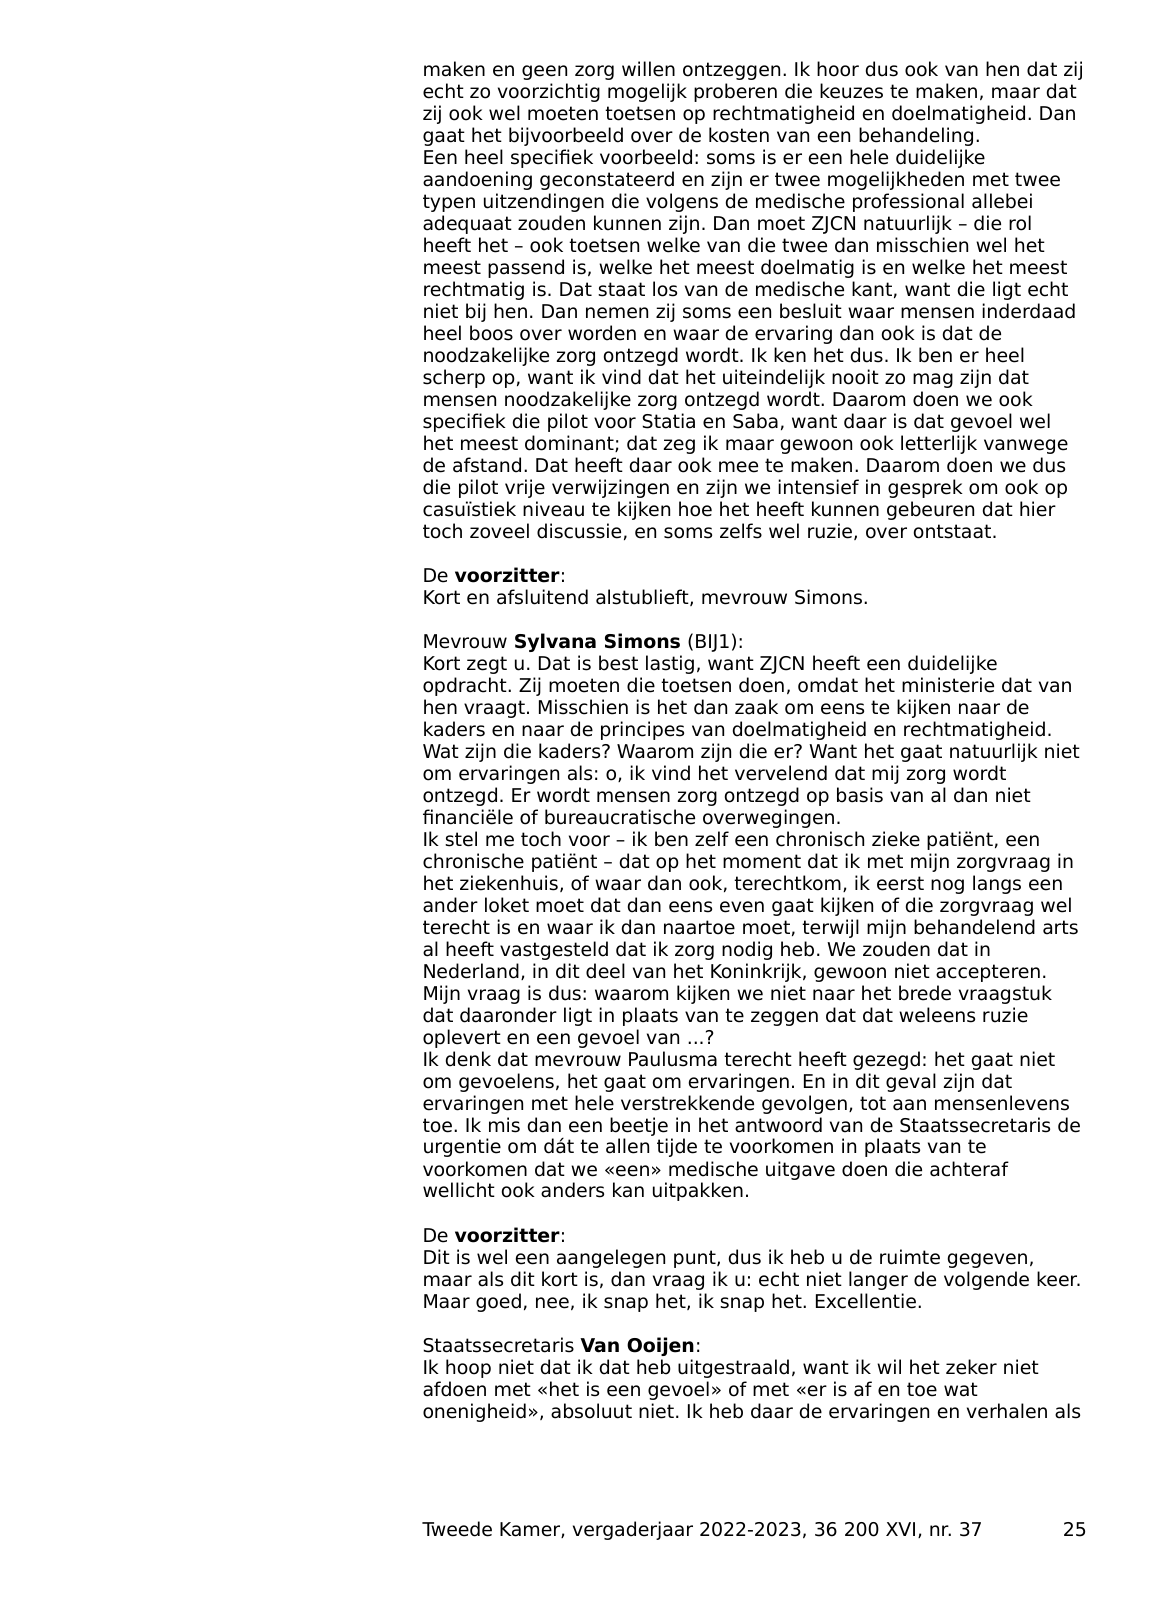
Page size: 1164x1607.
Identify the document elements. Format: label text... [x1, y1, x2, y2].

text De voorzitter: [422, 1224, 1087, 1247]
text Ik stel me toch voor – ik ben zelf een chronisch zieke patiënt, een chronische patiënt – dat op het moment dat ik met mijn zorgvraag in het ziekenhuis, of waar dan ook, terechtkom, ik eerst nog langs een ander loket moet dat dan eens even gaat kijken of die zorgvraag wel terecht is en waar ik dan naartoe moet, terwijl mijn behandelend arts al heeft vastgesteld dat ik zorg nodig heb. We zouden dat in Nederland, in dit deel van het Koninkrijk, gewoon niet accepteren. Mijn vraag is dus: waarom kijken we niet naar het brede vraagstuk dat daaronder ligt in plaats van te zeggen dat dat weleens ruzie oplevert en een gevoel van ...? [422, 829, 1087, 1048]
text Kort zegt u. Dat is best lastig, want ZJCN heeft een duidelijke opdracht. Zij moeten die toetsen doen, omdat het ministerie dat van hen vraagt. Misschien is het dan zaak om eens te kijken naar de kaders en naar de principes van doelmatigheid en rechtmatigheid. Wat zijn die kaders? Waarom zijn die er? Want het gaat natuurlijk niet om ervaringen als: o, ik vind het vervelend dat mij zorg wordt ontzegd. Er wordt mensen zorg ontzegd op basis van al dan niet financiële of bureaucratische overwegingen. [422, 653, 1087, 829]
text Ik denk dat mevrouw Paulusma terecht heeft gezegd: het gaat niet om gevoelens, het gaat om ervaringen. En in dit geval zijn dat ervaringen met hele verstrekkende gevolgen, tot aan mensenlevens toe. Ik mis dan een beetje in het antwoord van de Staatssecretaris de urgentie om dát te allen tijde te voorkomen in plaats van te voorkomen dat we «een» medische uitgave doen die achteraf wellicht ook anders kan uitpakken. [422, 1048, 1087, 1202]
text Mevrouw Sylvana Simons (BIJ1): [422, 631, 1087, 653]
text Ik hoop niet dat ik dat heb uitgestraald, want ik wil het zeker niet afdoen met «het is een gevoel» of met «er is af en toe wat onenigheid», absoluut niet. Ik heb daar de ervaringen en verhalen als [422, 1357, 1087, 1423]
text Kort en afsluitend alstublieft, mevrouw Simons. [422, 587, 1087, 609]
text De voorzitter: [422, 565, 1087, 587]
text Staatssecretaris Van Ooijen: [422, 1335, 1087, 1357]
text Een heel specifiek voorbeeld: soms is er een hele duidelijke aandoening geconstateerd en zijn er twee mogelijkheden met twee typen uitzendingen die volgens de medische professional allebei adequaat zouden kunnen zijn. Dan moet ZJCN natuurlijk – die rol heeft het – ook toetsen welke van die twee dan misschien wel het meest passend is, welke het meest doelmatig is en welke het meest rechtmatig is. Dat staat los van de medische kant, want die ligt echt niet bij hen. Dan nemen zij soms een besluit waar mensen inderdaad heel boos over worden en waar de ervaring dan ook is dat de noodzakelijke zorg ontzegd wordt. Ik ken het dus. Ik ben er heel scherp op, want ik vind dat het uiteindelijk nooit zo mag zijn dat mensen noodzakelijke zorg ontzegd wordt. Daarom doen we ook specifiek die pilot voor Statia en Saba, want daar is dat gevoel wel het meest dominant; dat zeg ik maar gewoon ook letterlijk vanwege de afstand. Dat heeft daar ook mee te maken. Daarom doen we dus die pilot vrije verwijzingen en zijn we intensief in gesprek om ook op casuïstiek niveau te kijken hoe het heeft kunnen gebeuren dat hier toch zoveel discussie, en soms zelfs wel ruzie, over ontstaat. [422, 147, 1087, 543]
text Dit is wel een aangelegen punt, dus ik heb u de ruimte gegeven, maar als dit kort is, dan vraag ik u: echt niet langer de volgende keer. Maar goed, nee, ik snap het, ik snap het. Excellentie. [422, 1247, 1087, 1312]
text maken en geen zorg willen ontzeggen. Ik hoor dus ook van hen dat zij echt zo voorzichtig mogelijk proberen die keuzes te maken, maar dat zij ook wel moeten toetsen op rechtmatigheid en doelmatigheid. Dan gaat het bijvoorbeeld over de kosten van een behandeling. [422, 59, 1087, 147]
